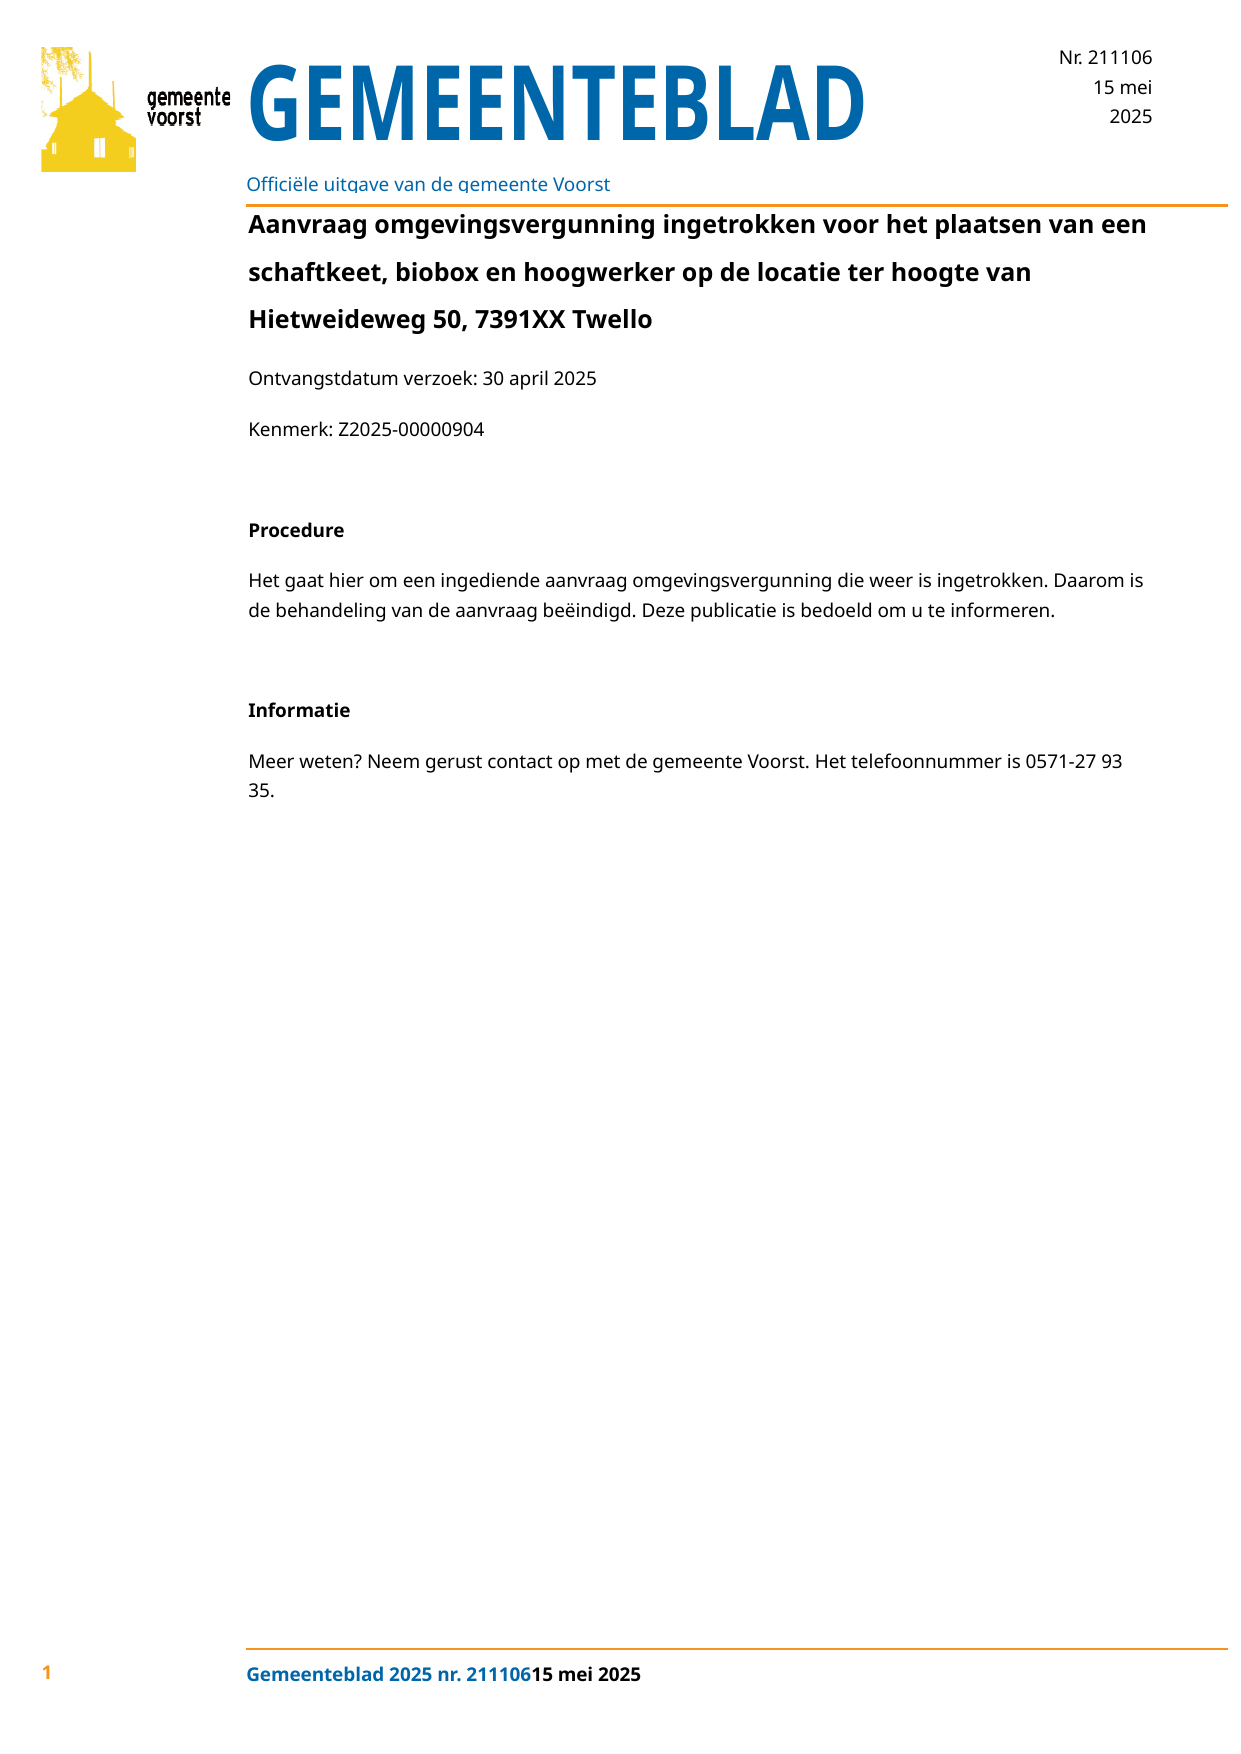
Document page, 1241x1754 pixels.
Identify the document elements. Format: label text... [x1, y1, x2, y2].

text Meer weten? Neem gerust contact op met de gemeente Voorst. Het telefoonnummer is 0571-27 93 35. [248, 748, 1152, 803]
picture [41, 47, 231, 172]
text Ontvangstdatum verzoek: 30 april 2025 [248, 366, 1152, 391]
text Aanvraag omgevingsvergunning ingetrokken voor het plaatsen van een schaftkeet, biobox en hoogwerker op de locatie ter hoogte van Hietweideweg 50, 7391XX Twello [248, 207, 1152, 336]
text Het gaat hier om een ingediende aanvraag omgevingsvergunning die weer is ingetrokken. Daarom is de behandeling van de aanvraag beëindigd. Deze publicatie is bedoeld om u te informeren. [248, 567, 1152, 622]
text Informatie [248, 698, 1152, 723]
text Kenmerk: Z2025-00000904 [248, 416, 1152, 442]
text Procedure [248, 517, 1152, 542]
